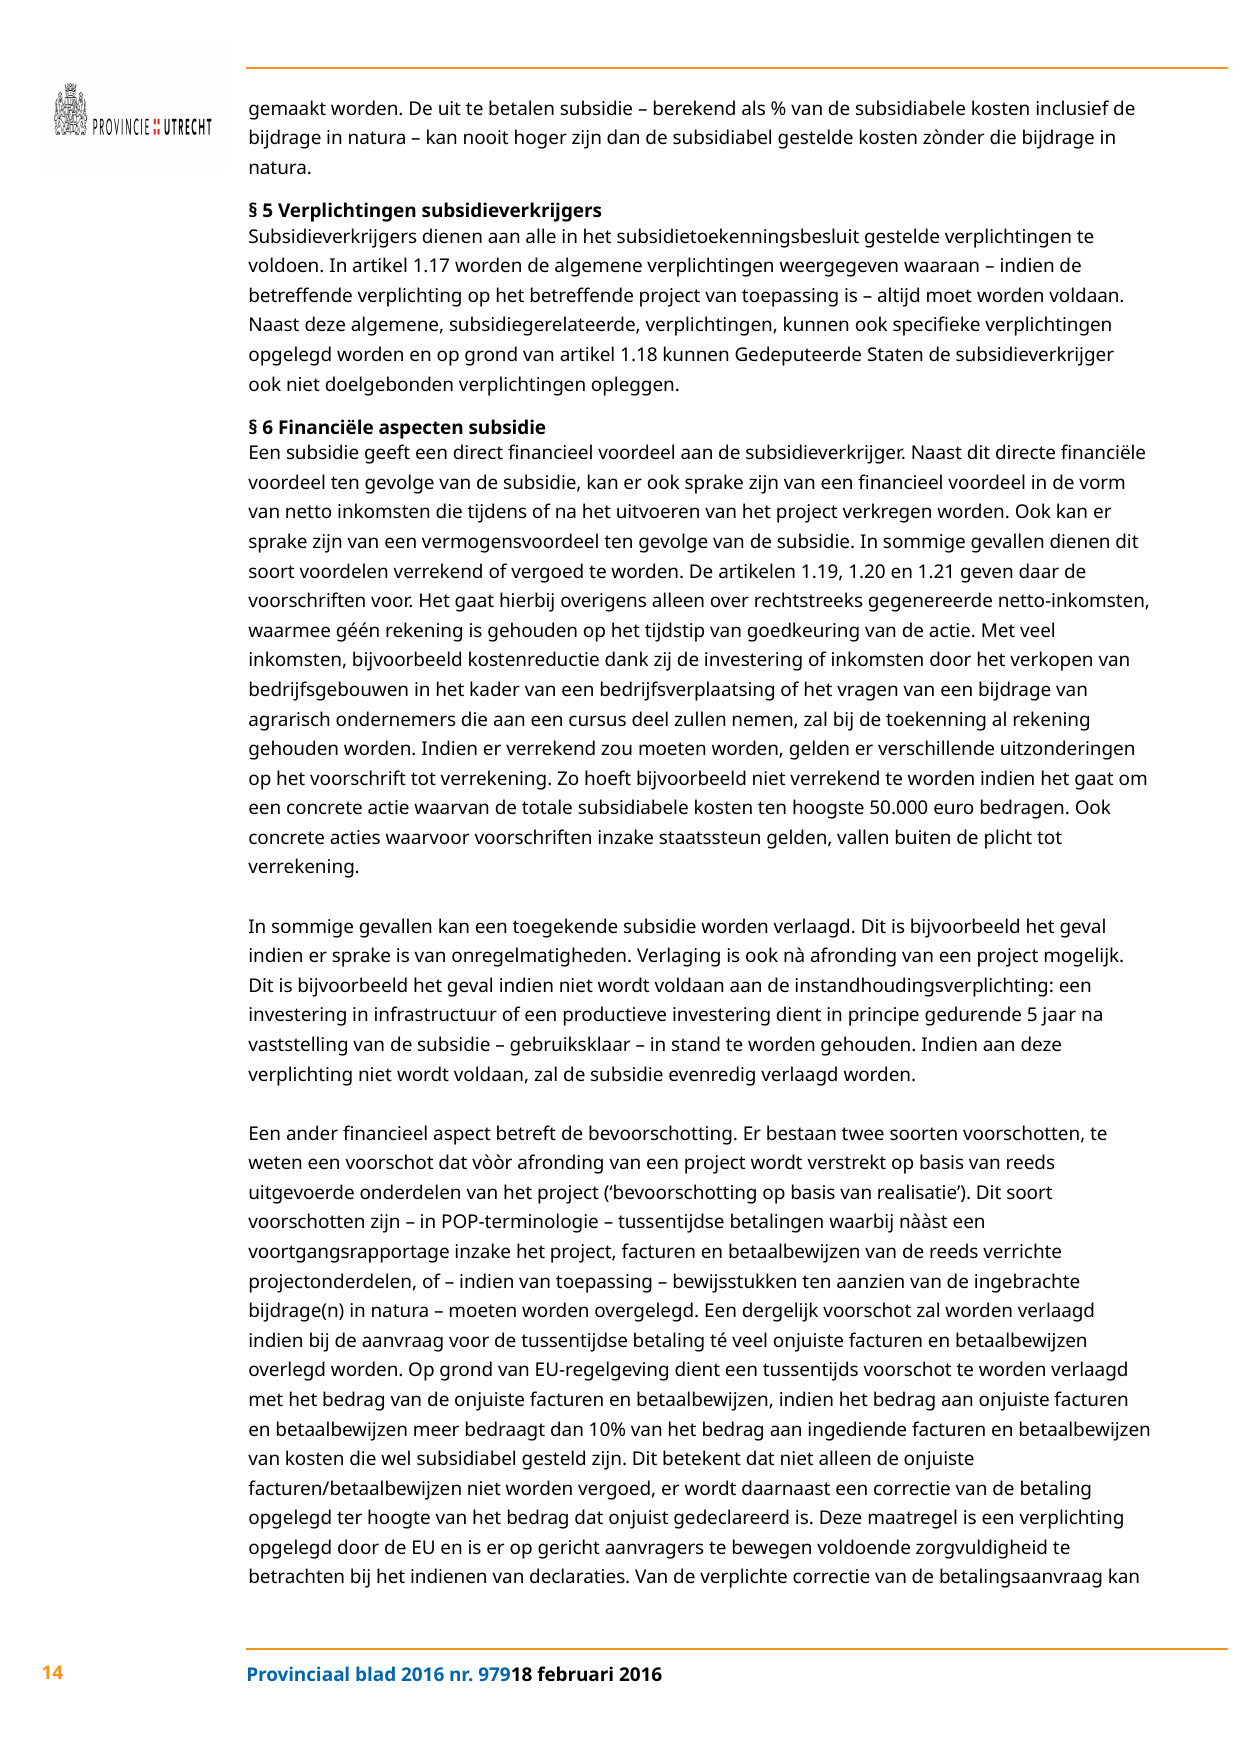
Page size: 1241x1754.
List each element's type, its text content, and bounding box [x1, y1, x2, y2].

text Een ander financieel aspect betreft de bevoorschotting. Er bestaan twee soorten voorschotten, te weten een voorschot dat vòòr afronding van een project wordt verstrekt op basis van reeds uitgevoerde onderdelen van het project (‘bevoorschotting op basis van realisatie’). Dit soort voorschotten zijn – in POP-terminologie – tussentijdse betalingen waarbij nààst een voortgangsrapportage inzake het project, facturen en betaalbewijzen van de reeds verrichte projectonderdelen, of – indien van toepassing – bewijsstukken ten aanzien van de ingebrachte bijdrage(n) in natura – moeten worden overgelegd. Een dergelijk voorschot zal worden verlaagd indien bij de aanvraag voor de tussentijdse betaling té veel onjuiste facturen en betaalbewijzen overlegd worden. Op grond van EU-regelgeving dient een tussentijds voorschot te worden verlaagd met het bedrag van de onjuiste facturen en betaalbewijzen, indien het bedrag aan onjuiste facturen en betaalbewijzen meer bedraagt dan 10% van het bedrag aan ingediende facturen en betaalbewijzen van kosten die wel subsidiabel gesteld zijn. Dit betekent dat niet alleen de onjuiste facturen/betaalbewijzen niet worden vergoed, er wordt daarnaast een correctie van de betaling opgelegd ter hoogte van het bedrag dat onjuist gedeclareerd is. Deze maatregel is een verplichting opgelegd door de EU en is er op gericht aanvragers te bewegen voldoende zorgvuldigheid te betrachten bij het indienen van declaraties. Van de verplichte correctie van de betalingsaanvraag kan [248, 1120, 1152, 1589]
text Subsidieverkrijgers dienen aan alle in het subsidietoekenningsbesluit gestelde verplichtingen te voldoen. In artikel 1.17 worden de algemene verplichtingen weergegeven waaraan – indien de betreffende verplichting op het betreffende project van toepassing is – altijd moet worden voldaan. Naast deze algemene, subsidiegerelateerde, verplichtingen, kunnen ook specifieke verplichtingen opgelegd worden en op grond van artikel 1.18 kunnen Gedeputeerde Staten de subsidieverkrijger ook niet doelgebonden verplichtingen opleggen. [248, 223, 1152, 396]
text gemaakt worden. De uit te betalen subsidie – berekend als % van de subsidiabele kosten inclusief de bijdrage in natura – kan nooit hoger zijn dan de subsidiabel gestelde kosten zònder die bijdrage in natura. [248, 95, 1152, 180]
text In sommige gevallen kan een toegekende subsidie worden verlaagd. Dit is bijvoorbeeld het geval indien er sprake is van onregelmatigheden. Verlaging is ook nà afronding van een project mogelijk. Dit is bijvoorbeeld het geval indien niet wordt voldaan aan de instandhoudingsverplichting: een investering in infrastructuur of een productieve investering dient in principe gedurende 5 jaar na vaststelling van de subsidie – gebruiksklaar – in stand te worden gehouden. Indien aan deze verplichting niet wordt voldaan, zal de subsidie evenredig verlaagd worden. [248, 913, 1152, 1087]
picture [41, 47, 231, 172]
text § 5 Verplichtingen subsidieverkrijgers [248, 197, 1152, 223]
text § 6 Financiële aspecten subsidie [248, 414, 1152, 439]
text Een subsidie geeft een direct financieel voordeel aan de subsidieverkrijger. Naast dit directe financiële voordeel ten gevolge van de subsidie, kan er ook sprake zijn van een financieel voordeel in de vorm van netto inkomsten die tijdens of na het uitvoeren van het project verkregen worden. Ook kan er sprake zijn van een vermogensvoordeel ten gevolge van de subsidie. In sommige gevallen dienen dit soort voordelen verrekend of vergoed te worden. De artikelen 1.19, 1.20 en 1.21 geven daar de voorschriften voor. Het gaat hierbij overigens alleen over rechtstreeks gegenereerde netto-inkomsten, waarmee géén rekening is gehouden op het tijdstip van goedkeuring van de actie. Met veel inkomsten, bijvoorbeeld kostenreductie dank zij de investering of inkomsten door het verkopen van bedrijfsgebouwen in het kader van een bedrijfsverplaatsing of het vragen van een bijdrage van agrarisch ondernemers die aan een cursus deel zullen nemen, zal bij de toekenning al rekening gehouden worden. Indien er verrekend zou moeten worden, gelden er verschillende uitzonderingen op het voorschrift tot verrekening. Zo hoeft bijvoorbeeld niet verrekend te worden indien het gaat om een concrete actie waarvan de totale subsidiabele kosten ten hoogste 50.000 euro bedragen. Ook concrete acties waarvoor voorschriften inzake staatssteun gelden, vallen buiten de plicht tot verrekening. [248, 439, 1152, 879]
